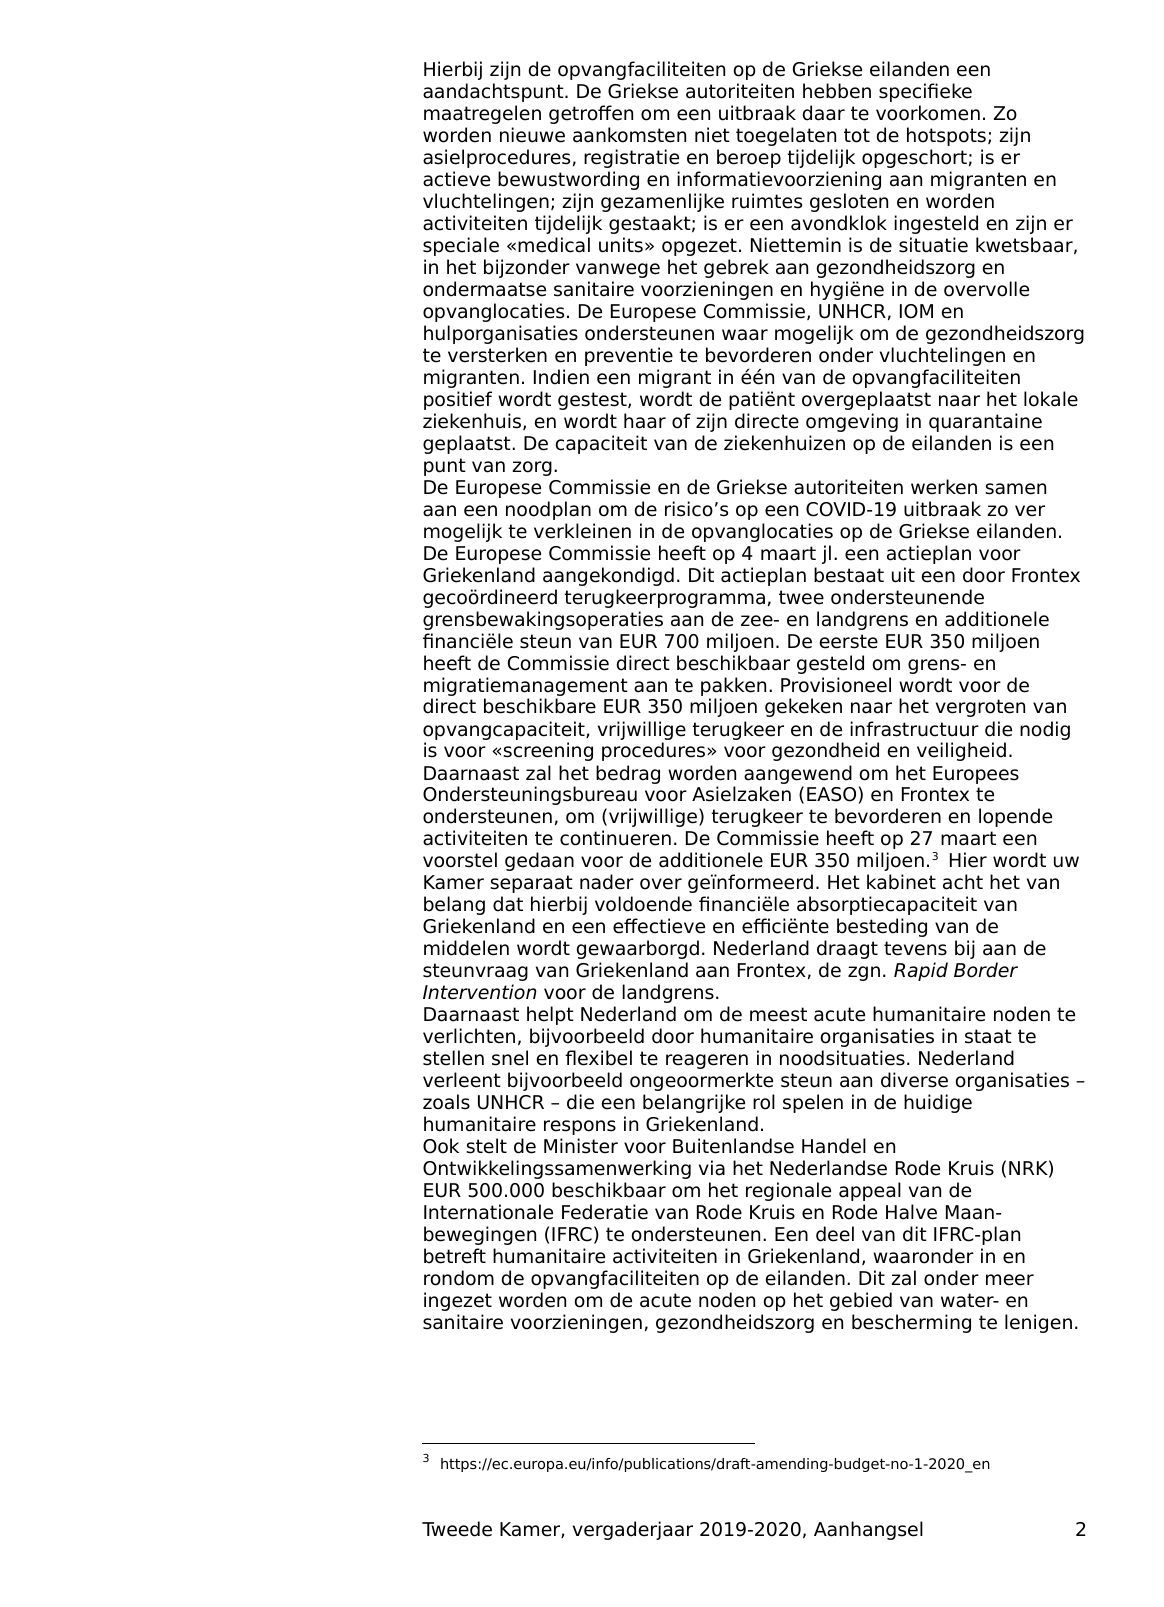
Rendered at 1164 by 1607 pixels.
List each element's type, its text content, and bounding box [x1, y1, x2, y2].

text Hierbij zijn de opvangfaciliteiten op de Griekse eilanden een aandachtspunt. De Griekse autoriteiten hebben specifieke maatregelen getroffen om een uitbraak daar te voorkomen. Zo worden nieuwe aankomsten niet toegelaten tot de hotspots; zijn asielprocedures, registratie en beroep tijdelijk opgeschort; is er actieve bewustwording en informatievoorziening aan migranten en vluchtelingen; zijn gezamenlijke ruimtes gesloten en worden activiteiten tijdelijk gestaakt; is er een avondklok ingesteld en zijn er speciale «medical units» opgezet. Niettemin is de situatie kwetsbaar, in het bijzonder vanwege het gebrek aan gezondheidszorg en ondermaatse sanitaire voorzieningen en hygiëne in de overvolle opvanglocaties. De Europese Commissie, UNHCR, IOM en hulporganisaties ondersteunen waar mogelijk om de gezondheidszorg te versterken en preventie te bevorderen onder vluchtelingen en migranten. Indien een migrant in één van de opvangfaciliteiten positief wordt gestest, wordt de patiënt overgeplaatst naar het lokale ziekenhuis, en wordt haar of zijn directe omgeving in quarantaine geplaatst. De capaciteit van de ziekenhuizen op de eilanden is een punt van zorg. [422, 59, 1087, 477]
text De Europese Commissie en de Griekse autoriteiten werken samen aan een noodplan om de risico’s op een COVID-19 uitbraak zo ver mogelijk te verkleinen in de opvanglocaties op de Griekse eilanden. [422, 477, 1087, 543]
text Ook stelt de Minister voor Buitenlandse Handel en Ontwikkelingssamenwerking via het Nederlandse Rode Kruis (NRK) EUR 500.000 beschikbaar om het regionale appeal van de Internationale Federatie van Rode Kruis en Rode Halve Maan-bewegingen (IFRC) te ondersteunen. Een deel van dit IFRC-plan betreft humanitaire activiteiten in Griekenland, waaronder in en rondom de opvangfaciliteiten op de eilanden. Dit zal onder meer ingezet worden om de acute noden op het gebied van water- en sanitaire voorzieningen, gezondheidszorg en bescherming te lenigen. [422, 1136, 1087, 1334]
text De Europese Commissie heeft op 4 maart jl. een actieplan voor Griekenland aangekondigd. Dit actieplan bestaat uit een door Frontex gecoördineerd terugkeerprogramma, twee ondersteunende grensbewakingsoperaties aan de zee- en landgrens en additionele financiële steun van EUR 700 miljoen. De eerste EUR 350 miljoen heeft de Commissie direct beschikbaar gesteld om grens- en migratiemanagement aan te pakken. Provisioneel wordt voor de direct beschikbare EUR 350 miljoen gekeken naar het vergroten van opvangcapaciteit, vrijwillige terugkeer en de infrastructuur die nodig is voor «screening procedures» voor gezondheid en veiligheid. Daarnaast zal het bedrag worden aangewend om het Europees Ondersteuningsbureau voor Asielzaken (EASO) en Frontex te ondersteunen, om (vrijwillige) terugkeer te bevorderen en lopende activiteiten te continueren. De Commissie heeft op 27 maart een voorstel gedaan voor de additionele EUR 350 miljoen. Hier wordt uw Kamer separaat nader over geïnformeerd. Het kabinet acht het van belang dat hierbij voldoende financiële absorptiecapaciteit van Griekenland en een effectieve en efficiënte besteding van de middelen wordt gewaarborgd. Nederland draagt tevens bij aan de steunvraag van Griekenland aan Frontex, de zgn. Rapid Border Intervention voor de landgrens. [422, 543, 1087, 1004]
text https://ec.europa.eu/info/publications/draft-amending-budget-no-1-2020_en [422, 1452, 1087, 1474]
text Daarnaast helpt Nederland om de meest acute humanitaire noden te verlichten, bijvoorbeeld door humanitaire organisaties in staat te stellen snel en flexibel te reageren in noodsituaties. Nederland verleent bijvoorbeeld ongeoormerkte steun aan diverse organisaties – zoals UNHCR – die een belangrijke rol spelen in de huidige humanitaire respons in Griekenland. [422, 1004, 1087, 1136]
